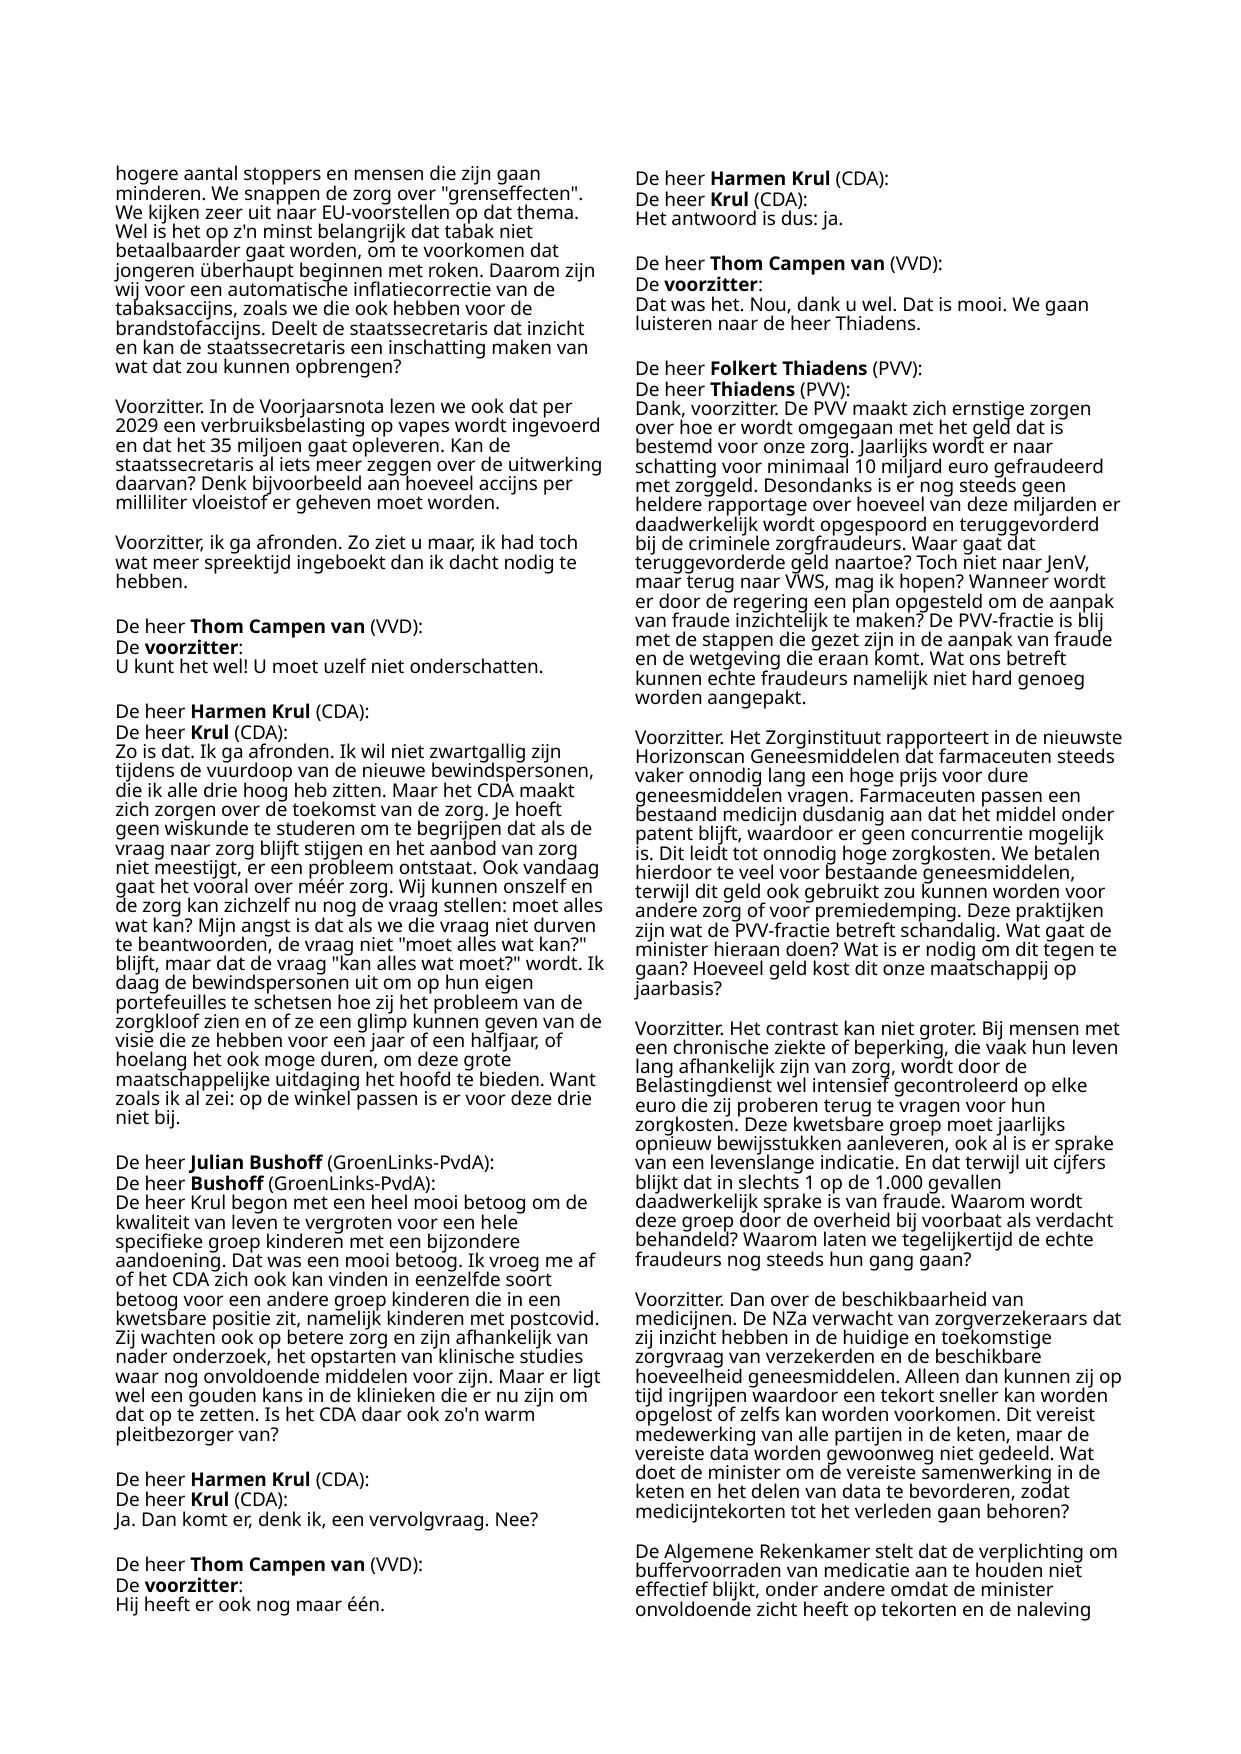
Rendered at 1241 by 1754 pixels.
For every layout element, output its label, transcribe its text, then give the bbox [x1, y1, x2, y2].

text U kunt het wel! U moet uzelf niet onderschatten. [115, 658, 605, 677]
text De heer Harmen Krul (CDA): [115, 698, 605, 724]
text De heer Harmen Krul (CDA): [115, 1466, 605, 1491]
text De heer Thiadens (PVV): [635, 381, 1125, 400]
text Voorzitter, ik ga afronden. Zo ziet u maar, ik had toch wat meer spreektijd ingeboekt dan ik dacht nodig te hebben. [115, 534, 605, 592]
text De heer Thom Campen van (VVD): [115, 1551, 605, 1577]
text De heer Harmen Krul (CDA): [635, 165, 1125, 191]
text Ja. Dan komt er, denk ik, een vervolgvraag. Nee? [115, 1511, 605, 1530]
text De heer Krul (CDA): [635, 191, 1125, 210]
text De voorzitter: [115, 1577, 605, 1596]
text Voorzitter. Het contrast kan niet groter. Bij mensen met een chronische ziekte of beperking, die vaak hun leven lang afhankelijk zijn van zorg, wordt door de Belastingdienst wel intensief gecontroleerd op elke euro die zij proberen terug te vragen voor hun zorgkosten. Deze kwetsbare groep moet jaarlijks opnieuw bewijsstukken aanleveren, ook al is er sprake van een levenslange indicatie. En dat terwijl uit cijfers blijkt dat in slechts 1 op de 1.000 gevallen daadwerkelijk sprake is van fraude. Waarom wordt deze groep door de overheid bij voorbaat als verdacht behandeld? Waarom laten we tegelijkertijd de echte fraudeurs nog steeds hun gang gaan? [635, 1019, 1125, 1270]
text Hij heeft er ook nog maar één. [115, 1596, 605, 1615]
text De Algemene Rekenkamer stelt dat de verplichting om buffervoorraden van medicatie aan te houden niet effectief blijkt, onder andere omdat de minister onvoldoende zicht heeft op tekorten en de naleving [635, 1543, 1125, 1620]
text De heer Krul (CDA): [115, 1491, 605, 1511]
text De heer Folkert Thiadens (PVV): [635, 355, 1125, 381]
text Voorzitter. Dan over de beschikbaarheid van medicijnen. De NZa verwacht van zorgverzekeraars dat zij inzicht hebben in de huidige en toekomstige zorgvraag van verzekerden en de beschikbare hoeveelheid geneesmiddelen. Alleen dan kunnen zij op tijd ingrijpen waardoor een tekort sneller kan worden opgelost of zelfs kan worden voorkomen. Dit vereist medewerking van alle partijen in de keten, maar de vereiste data worden gewoonweg niet gedeeld. Wat doet de minister om de vereiste samenwerking in de keten en het delen van data te bevorderen, zodat medicijntekorten tot het verleden gaan behoren? [635, 1291, 1125, 1522]
text De heer Julian Bushoff (GroenLinks-PvdA): [115, 1149, 605, 1175]
text De heer Krul (CDA): [115, 724, 605, 743]
text Dank, voorzitter. De PVV maakt zich ernstige zorgen over hoe er wordt omgegaan met het geld dat is bestemd voor onze zorg. Jaarlijks wordt er naar schatting voor minimaal 10 miljard euro gefraudeerd met zorggeld. Desondanks is er nog steeds geen heldere rapportage over hoeveel van deze miljarden er daadwerkelijk wordt opgespoord en teruggevorderd bij de criminele zorgfraudeurs. Waar gaat dat teruggevorderde geld naartoe? Toch niet naar JenV, maar terug naar VWS, mag ik hopen? Wanneer wordt er door de regering een plan opgesteld om de aanpak van fraude inzichtelijk te maken? De PVV-fractie is blij met de stappen die gezet zijn in de aanpak van fraude en de wetgeving die eraan komt. Wat ons betreft kunnen echte fraudeurs namelijk niet hard genoeg worden aangepakt. [635, 400, 1125, 708]
text hogere aantal stoppers en mensen die zijn gaan minderen. We snappen de zorg over "grenseffecten". We kijken zeer uit naar EU-voorstellen op dat thema. Wel is het op z'n minst belangrijk dat tabak niet betaalbaarder gaat worden, om te voorkomen dat jongeren überhaupt beginnen met roken. Daarom zijn wij voor een automatische inflatiecorrectie van de tabaksaccijns, zoals we die ook hebben voor de brandstofaccijns. Deelt de staatssecretaris dat inzicht en kan de staatssecretaris een inschatting maken van wat dat zou kunnen opbrengen? [115, 165, 605, 377]
text De voorzitter: [635, 276, 1125, 296]
text De heer Bushoff (GroenLinks-PvdA): [115, 1175, 605, 1194]
text Zo is dat. Ik ga afronden. Ik wil niet zwartgallig zijn tijdens de vuurdoop van de nieuwe bewindspersonen, die ik alle drie hoog heb zitten. Maar het CDA maakt zich zorgen over de toekomst van de zorg. Je hoeft geen wiskunde te studeren om te begrijpen dat als de vraag naar zorg blijft stijgen en het aanbod van zorg niet meestijgt, er een probleem ontstaat. Ook vandaag gaat het vooral over méér zorg. Wij kunnen onszelf en de zorg kan zichzelf nu nog de vraag stellen: moet alles wat kan? Mijn angst is dat als we die vraag niet durven te beantwoorden, de vraag niet "moet alles wat kan?" blijft, maar dat de vraag "kan alles wat moet?" wordt. Ik daag de bewindspersonen uit om op hun eigen portefeuilles te schetsen hoe zij het probleem van de zorgkloof zien en of ze een glimp kunnen geven van de visie die ze hebben voor een jaar of een halfjaar, of hoelang het ook moge duren, om deze grote maatschappelijke uitdaging het hoofd te bieden. Want zoals ik al zei: op de winkel passen is er voor deze drie niet bij. [115, 743, 605, 1128]
text Het antwoord is dus: ja. [635, 210, 1125, 230]
text Voorzitter. In de Voorjaarsnota lezen we ook dat per 2029 een verbruiksbelasting op vapes wordt ingevoerd en dat het 35 miljoen gaat opleveren. Kan de staatssecretaris al iets meer zeggen over de uitwerking daarvan? Denk bijvoorbeeld aan hoeveel accijns per milliliter vloeistof er geheven moet worden. [115, 398, 605, 514]
text Voorzitter. Het Zorginstituut rapporteert in de nieuwste Horizonscan Geneesmiddelen dat farmaceuten steeds vaker onnodig lang een hoge prijs voor dure geneesmiddelen vragen. Farmaceuten passen een bestaand medicijn dusdanig aan dat het middel onder patent blijft, waardoor er geen concurrentie mogelijk is. Dit leidt tot onnodig hoge zorgkosten. We betalen hierdoor te veel voor bestaande geneesmiddelen, terwijl dit geld ook gebruikt zou kunnen worden voor andere zorg of voor premiedemping. Deze praktijken zijn wat de PVV-fractie betreft schandalig. Wat gaat de minister hieraan doen? Wat is er nodig om dit tegen te gaan? Hoeveel geld kost dit onze maatschappij op jaarbasis? [635, 729, 1125, 999]
text De heer Thom Campen van (VVD): [115, 613, 605, 639]
text De heer Thom Campen van (VVD): [635, 251, 1125, 276]
text De voorzitter: [115, 639, 605, 658]
text Dat was het. Nou, dank u wel. Dat is mooi. We gaan luisteren naar de heer Thiadens. [635, 296, 1125, 334]
text De heer Krul begon met een heel mooi betoog om de kwaliteit van leven te vergroten voor een hele specifieke groep kinderen met een bijzondere aandoening. Dat was een mooi betoog. Ik vroeg me af of het CDA zich ook kan vinden in eenzelfde soort betoog voor een andere groep kinderen die in een kwetsbare positie zit, namelijk kinderen met postcovid. Zij wachten ook op betere zorg en zijn afhankelijk van nader onderzoek, het opstarten van klinische studies waar nog onvoldoende middelen voor zijn. Maar er ligt wel een gouden kans in de klinieken die er nu zijn om dat op te zetten. Is het CDA daar ook zo'n warm pleitbezorger van? [115, 1194, 605, 1445]
